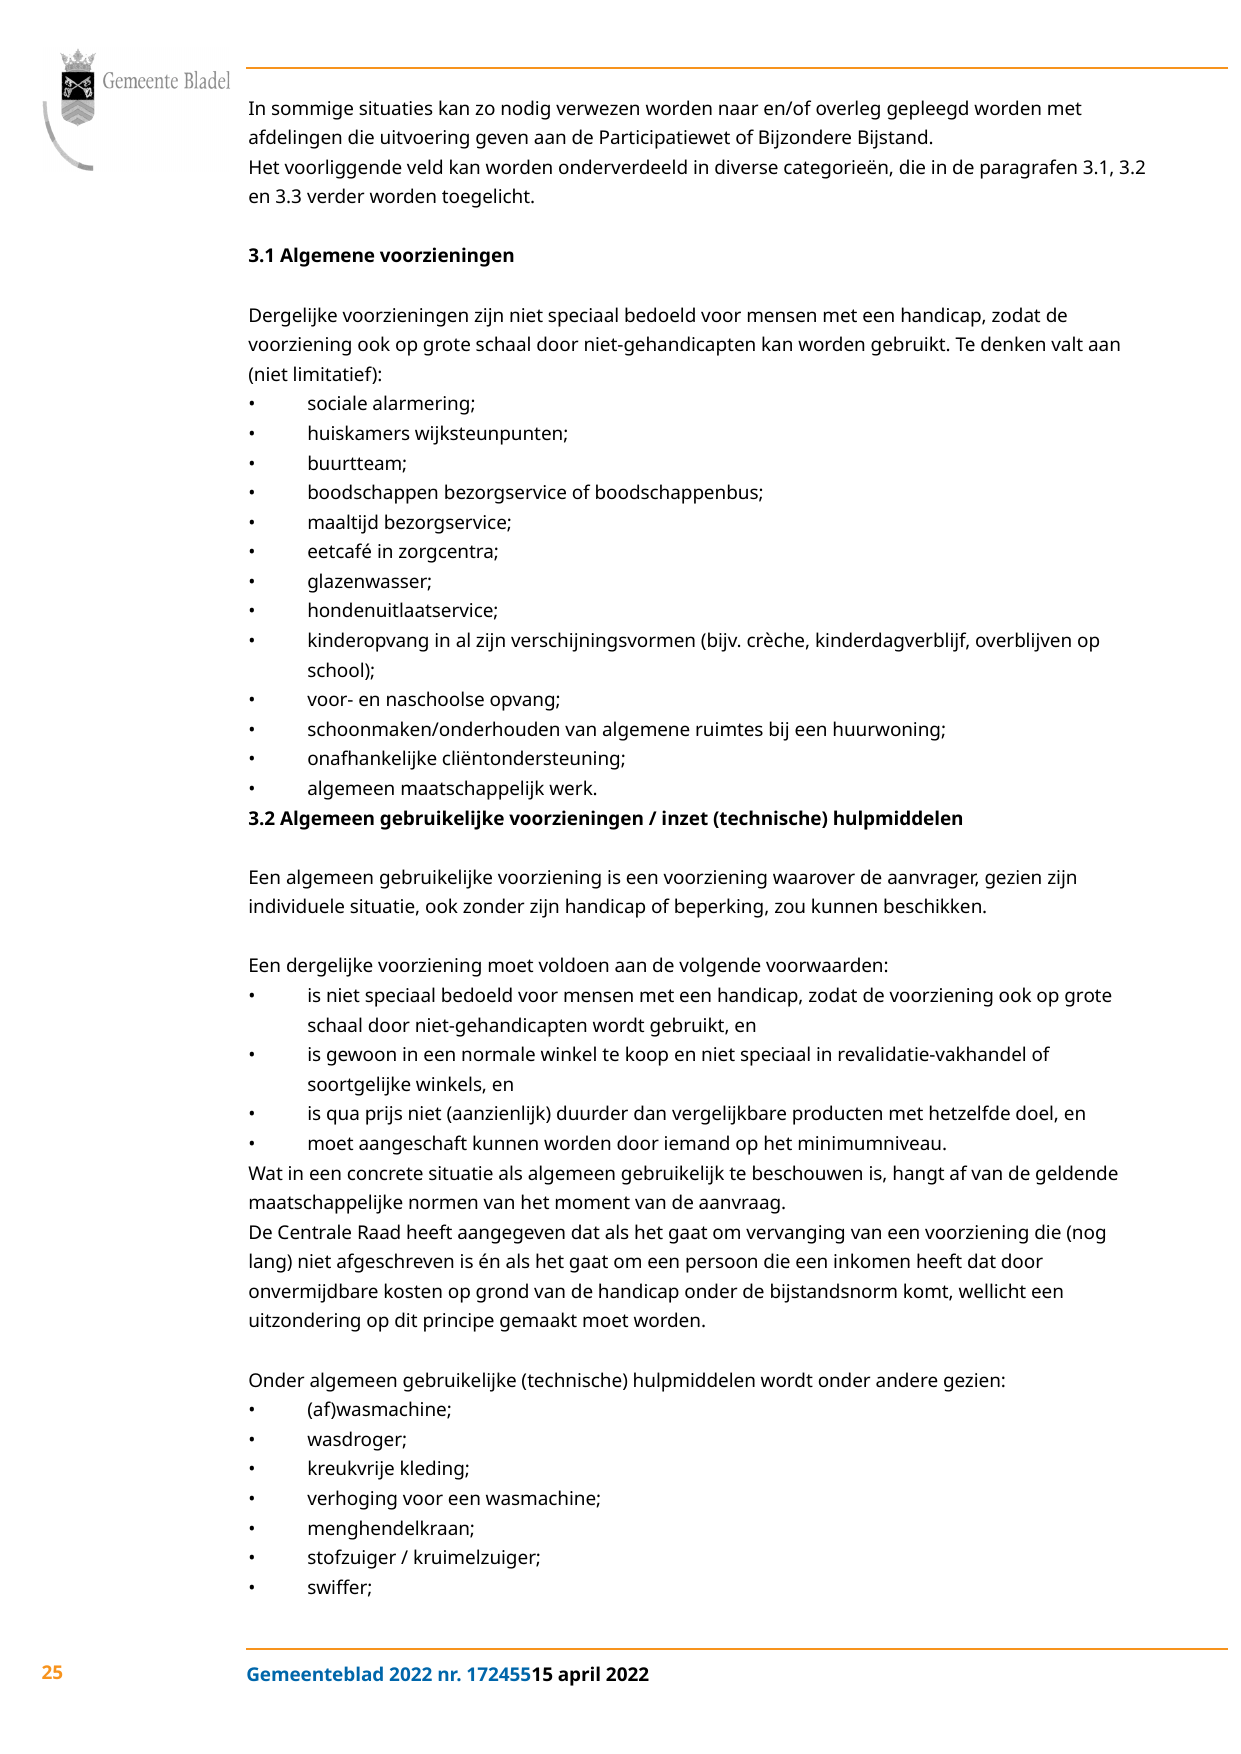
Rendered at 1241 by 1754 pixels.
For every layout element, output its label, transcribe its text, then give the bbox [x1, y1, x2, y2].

text Onder algemeen gebruikelijke (technische) hulpmiddelen wordt onder andere gezien: [248, 1367, 1152, 1393]
list glazenwasser; [248, 568, 1152, 594]
text In sommige situaties kan zo nodig verwezen worden naar en/of overleg gepleegd worden met afdelingen die uitvoering geven aan de Participatiewet of Bijzondere Bijstand. [248, 95, 1152, 150]
list verhoging voor een wasmachine; [248, 1485, 1152, 1511]
text De Centrale Raad heeft aangegeven dat als het gaat om vervanging van een voorziening die (nog lang) niet afgeschreven is én als het gaat om een persoon die een inkomen heeft dat door onvermijdbare kosten op grond van de handicap onder de bijstandsnorm komt, wellicht een uitzondering op dit principe gemaakt moet worden. [248, 1219, 1152, 1333]
text Een algemeen gebruikelijke voorziening is een voorziening waarover de aanvrager, gezien zijn individuele situatie, ook zonder zijn handicap of beperking, zou kunnen beschikken. [248, 864, 1152, 919]
list huiskamers wijksteunpunten; [248, 420, 1152, 446]
list schoonmaken/onderhouden van algemene ruimtes bij een huurwoning; [248, 716, 1152, 742]
text 3.1 Algemene voorzieningen [248, 243, 1152, 268]
list swiffer; [248, 1574, 1152, 1600]
list is gewoon in een normale winkel te koop en niet speciaal in revalidatie-vakhandel of soortgelijke winkels, en [248, 1041, 1152, 1097]
text Het voorliggende veld kan worden onderverdeeld in diverse categorieën, die in de paragrafen 3.1, 3.2 en 3.3 verder worden toegelicht. [248, 154, 1152, 209]
list wasdroger; [248, 1426, 1152, 1452]
list algemeen maatschappelijk werk. [248, 775, 1152, 801]
list maaltijd bezorgservice; [248, 509, 1152, 535]
list voor- en naschoolse opvang; [248, 686, 1152, 712]
text Een dergelijke voorziening moet voldoen aan de volgende voorwaarden: [248, 953, 1152, 978]
list menghendelkraan; [248, 1515, 1152, 1541]
list moet aangeschaft kunnen worden door iemand op het minimumniveau. [248, 1130, 1152, 1156]
text 3.2 Algemeen gebruikelijke voorzieningen / inzet (technische) hulpmiddelen [248, 805, 1152, 831]
list (af)wasmachine; [248, 1396, 1152, 1422]
text Wat in een concrete situatie als algemeen gebruikelijk te beschouwen is, hangt af van de geldende maatschappelijke normen van het moment van de aanvraag. [248, 1160, 1152, 1215]
list eetcafé in zorgcentra; [248, 538, 1152, 564]
list is qua prijs niet (aanzienlijk) duurder dan vergelijkbare producten met hetzelfde doel, en [248, 1101, 1152, 1126]
list onafhankelijke cliëntondersteuning; [248, 746, 1152, 771]
list stofzuiger / kruimelzuiger; [248, 1544, 1152, 1570]
text Dergelijke voorzieningen zijn niet speciaal bedoeld voor mensen met een handicap, zodat de voorziening ook op grote schaal door niet-gehandicapten kan worden gebruikt. Te denken valt aan (niet limitatief): [248, 302, 1152, 387]
list kreukvrije kleding; [248, 1456, 1152, 1481]
list hondenuitlaatservice; [248, 598, 1152, 623]
list is niet speciaal bedoeld voor mensen met een handicap, zodat de voorziening ook op grote schaal door niet-gehandicapten wordt gebruikt, en [248, 982, 1152, 1038]
list kinderopvang in al zijn verschijningsvormen (bijv. crèche, kinderdagverblijf, overblijven op school); [248, 627, 1152, 683]
list buurtteam; [248, 450, 1152, 476]
picture [41, 47, 231, 172]
list sociale alarmering; [248, 391, 1152, 416]
list boodschappen bezorgservice of boodschappenbus; [248, 479, 1152, 505]
